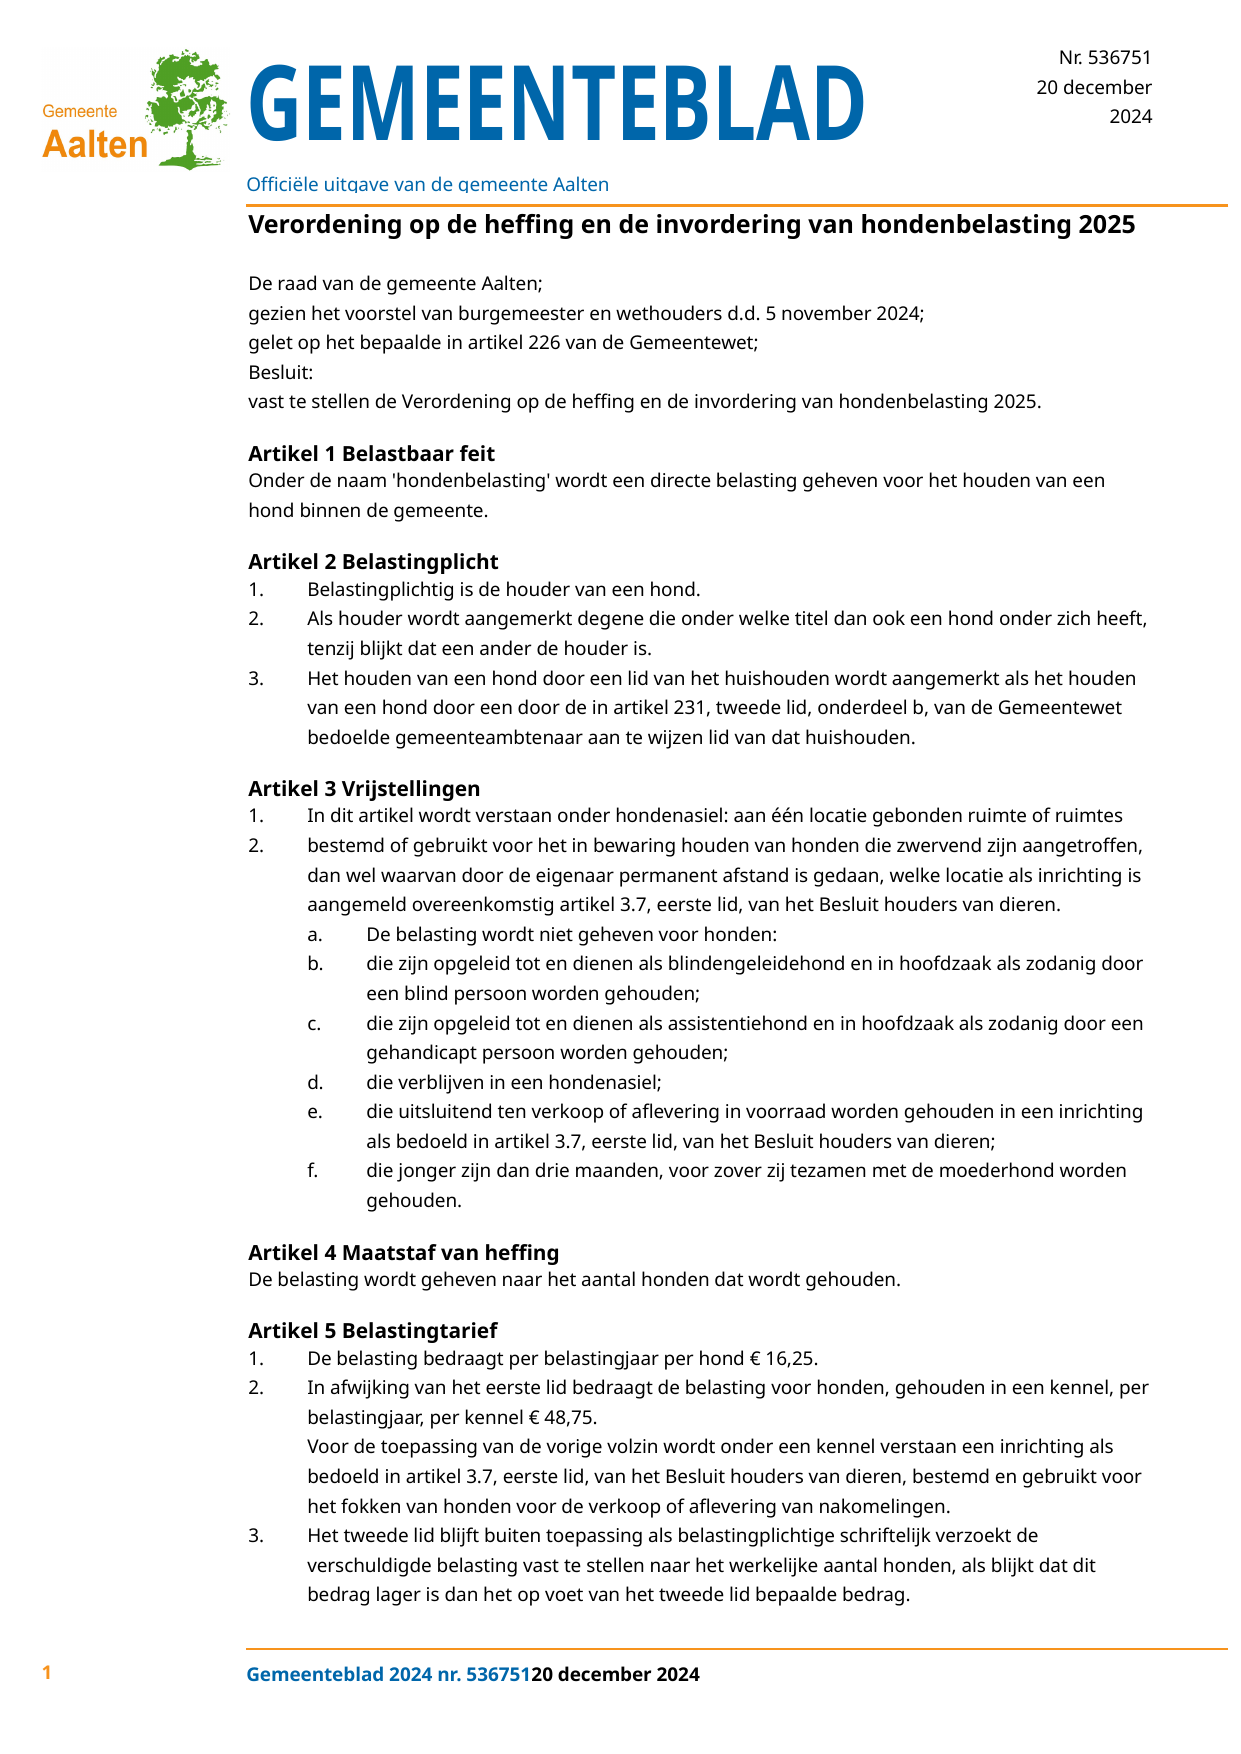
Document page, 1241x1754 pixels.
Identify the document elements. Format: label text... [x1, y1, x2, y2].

list die zijn opgeleid tot en dienen als assistentiehond en in hoofdzaak als zodanig door een gehandicapt persoon worden gehouden; [307, 1010, 1152, 1065]
text Verordening op de heffing en de invordering van hondenbelasting 2025 [248, 207, 1152, 241]
text vast te stellen de Verordening op de heffing en de invordering van hondenbelasting 2025. [248, 389, 1152, 414]
text Artikel 3 Vrijstellingen [248, 774, 1152, 803]
text De raad van de gemeente Aalten; [248, 270, 1152, 296]
text Artikel 2 Belastingplicht [248, 547, 1152, 576]
text Artikel 4 Maatstaf van heffing [248, 1238, 1152, 1266]
text gelet op het bepaalde in artikel 226 van de Gemeentewet; [248, 329, 1152, 355]
text gezien het voorstel van burgemeester en wethouders d.d. 5 november 2024; [248, 300, 1152, 326]
list die jonger zijn dan drie maanden, voor zover zij tezamen met de moederhond worden gehouden. [307, 1158, 1152, 1213]
list Het houden van een hond door een lid van het huishouden wordt aangemerkt als het houden van een hond door een door de in artikel 231, tweede lid, onderdeel b, van de Gemeentewet bedoelde gemeenteambtenaar aan te wijzen lid van dat huishouden. [248, 665, 1152, 749]
list De belasting bedraagt per belastingjaar per hond € 16,25. [248, 1345, 1152, 1371]
picture [41, 47, 231, 172]
list die verblijven in een hondenasiel; [307, 1069, 1152, 1095]
list In afwijking van het eerste lid bedraagt de belasting voor honden, gehouden in een kennel, per belastingjaar, per kennel € 48,75. [248, 1374, 1152, 1430]
list die uitsluitend ten verkoop of aflevering in voorraad worden gehouden in een inrichting als bedoeld in artikel 3.7, eerste lid, van het Besluit houders van dieren; [307, 1098, 1152, 1154]
text Artikel 5 Belastingtarief [248, 1317, 1152, 1345]
list Voor de toepassing van de vorige volzin wordt onder een kennel verstaan een inrichting als bedoeld in artikel 3.7, eerste lid, van het Besluit houders van dieren, bestemd en gebruikt voor het fokken van honden voor de verkoop of aflevering van nakomelingen. [248, 1434, 1152, 1519]
list bestemd of gebruikt voor het in bewaring houden van honden die zwervend zijn aangetroffen, dan wel waarvan door de eigenaar permanent afstand is gedaan, welke locatie als inrichting is aangemeld overeenkomstig artikel 3.7, eerste lid, van het Besluit houders van dieren. [248, 832, 1152, 917]
list In dit artikel wordt verstaan onder hondenasiel: aan één locatie gebonden ruimte of ruimtes [248, 803, 1152, 828]
text De belasting wordt geheven naar het aantal honden dat wordt gehouden. [248, 1266, 1152, 1292]
text Besluit: [248, 359, 1152, 385]
list Belastingplichtig is de houder van een hond. [248, 576, 1152, 602]
list De belasting wordt niet geheven voor honden: [307, 921, 1152, 947]
list Het tweede lid blijft buiten toepassing als belastingplichtige schriftelijk verzoekt de verschuldigde belasting vast te stellen naar het werkelijke aantal honden, als blijkt dat dit bedrag lager is dan het op voet van het tweede lid bepaalde bedrag. [248, 1522, 1152, 1607]
text Artikel 1 Belastbaar feit [248, 439, 1152, 467]
list die zijn opgeleid tot en dienen als blindengeleidehond en in hoofdzaak als zodanig door een blind persoon worden gehouden; [307, 951, 1152, 1006]
text Onder de naam 'hondenbelasting' wordt een directe belasting geheven voor het houden van een hond binnen de gemeente. [248, 467, 1152, 523]
list Als houder wordt aangemerkt degene die onder welke titel dan ook een hond onder zich heeft, tenzij blijkt dat een ander de houder is. [248, 606, 1152, 661]
